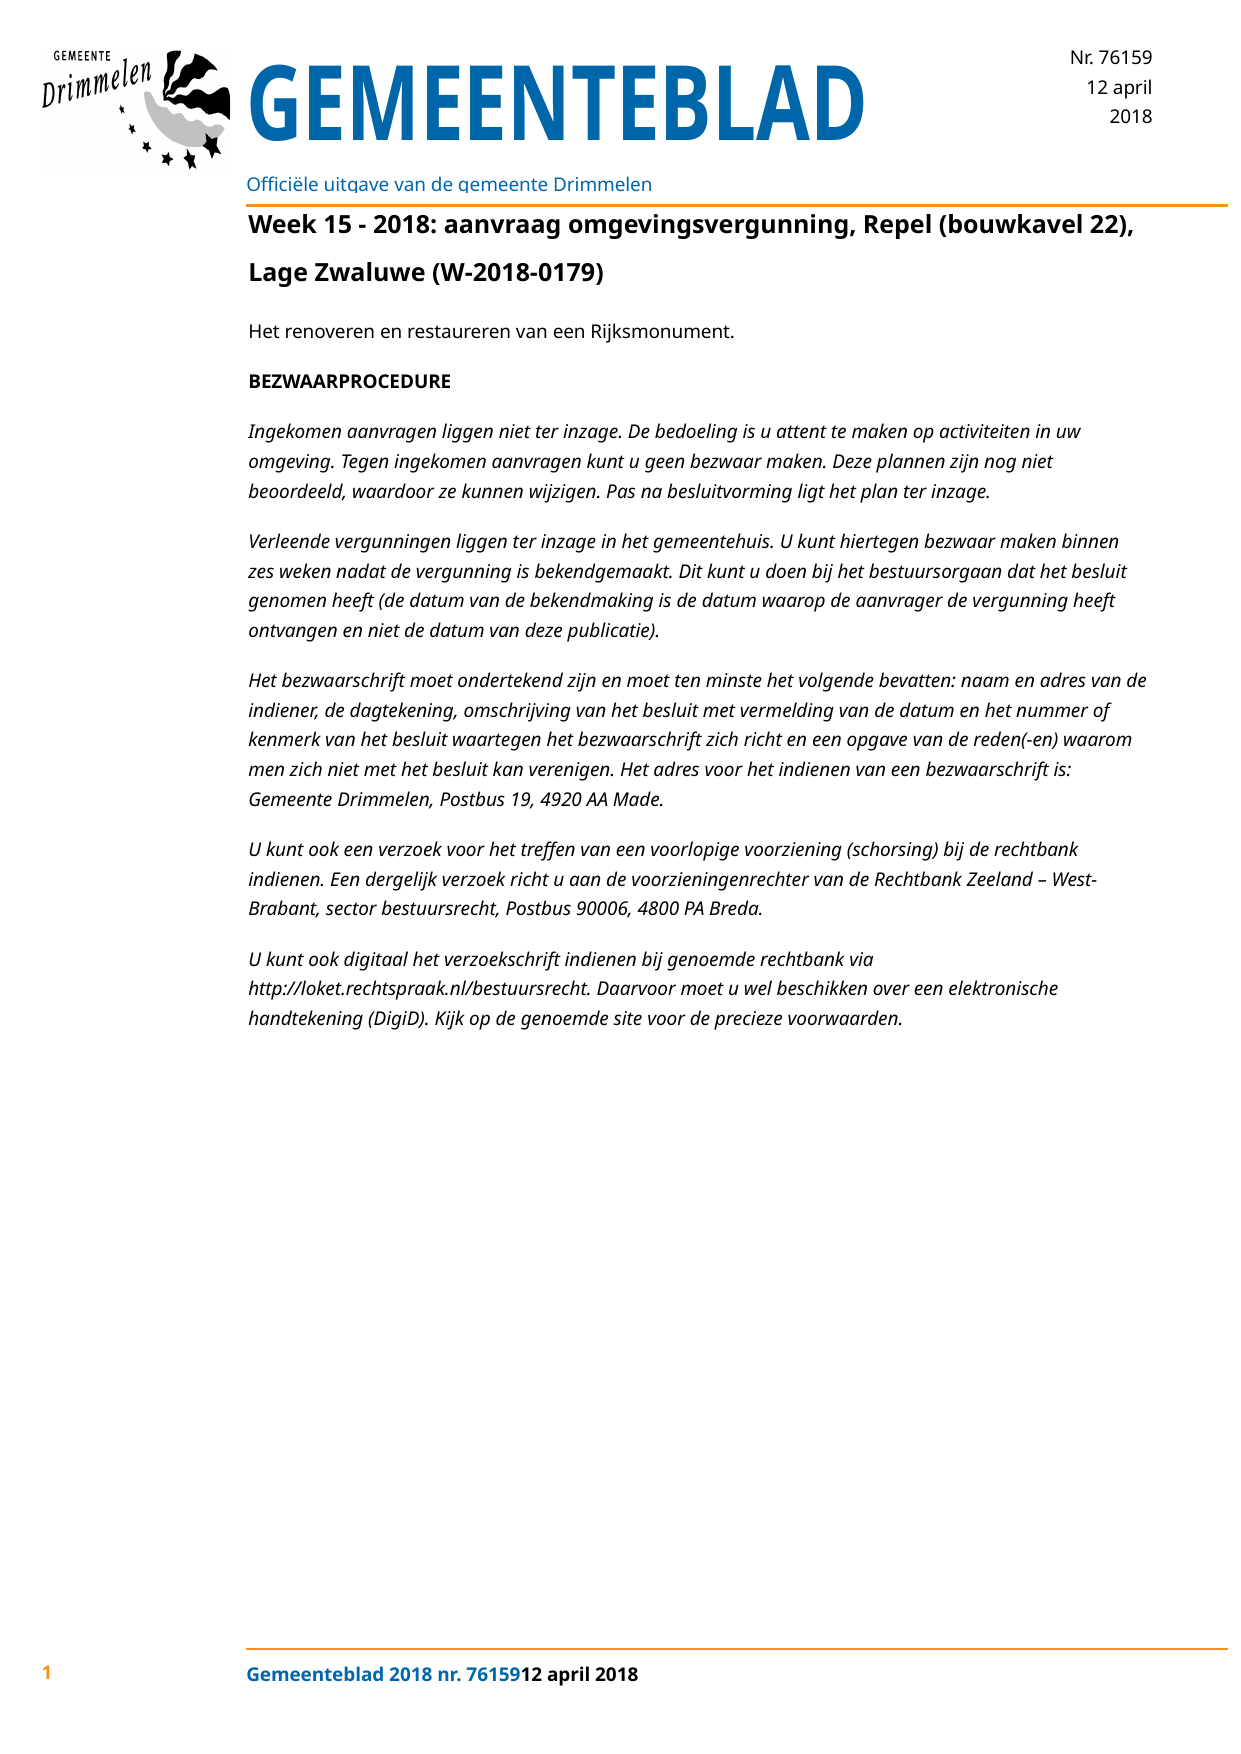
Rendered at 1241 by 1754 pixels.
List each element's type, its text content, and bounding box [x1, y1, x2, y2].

text Het renoveren en restaureren van een Rijksmonument. [248, 318, 1152, 344]
text U kunt ook een verzoek voor het treffen van een voorlopige voorziening (schorsing) bij de rechtbank indienen. Een dergelijk verzoek richt u aan de voorzieningenrechter van de Rechtbank Zeeland – West-Brabant, sector bestuursrecht, Postbus 90006, 4800 PA Breda. [248, 836, 1152, 921]
text Verleende vergunningen liggen ter inzage in het gemeentehuis. U kunt hiertegen bezwaar maken binnen zes weken nadat de vergunning is bekendgemaakt. Dit kunt u doen bij het bestuursorgaan dat het besluit genomen heeft (de datum van de bekendmaking is de datum waarop de aanvrager de vergunning heeft ontvangen en niet de datum van deze publicatie). [248, 528, 1152, 643]
text Ingekomen aanvragen liggen niet ter inzage. De bedoeling is u attent te maken op activiteiten in uw omgeving. Tegen ingekomen aanvragen kunt u geen bezwaar maken. Deze plannen zijn nog niet beoordeeld, waardoor ze kunnen wijzigen. Pas na besluitvorming ligt het plan ter inzage. [248, 419, 1152, 504]
picture [41, 47, 231, 172]
text Week 15 - 2018: aanvraag omgevingsvergunning, Repel (bouwkavel 22), Lage Zwaluwe (W-2018-0179) [248, 207, 1152, 288]
text U kunt ook digitaal het verzoekschrift indienen bij genoemde rechtbank via http://loket.rechtspraak.nl/bestuursrecht. Daarvoor moet u wel beschikken over een elektronische handtekening (DigiD). Kijk op de genoemde site voor de precieze voorwaarden. [248, 946, 1152, 1031]
text Het bezwaarschrift moet ondertekend zijn en moet ten minste het volgende bevatten: naam en adres van de indiener, de dagtekening, omschrijving van het besluit met vermelding van de datum en het nummer of kenmerk van het besluit waartegen het bezwaarschrift zich richt en een opgave van de reden(-en) waarom men zich niet met het besluit kan verenigen. Het adres voor het indienen van een bezwaarschrift is: Gemeente Drimmelen, Postbus 19, 4920 AA Made. [248, 667, 1152, 812]
text BEZWAARPROCEDURE [248, 368, 1152, 394]
